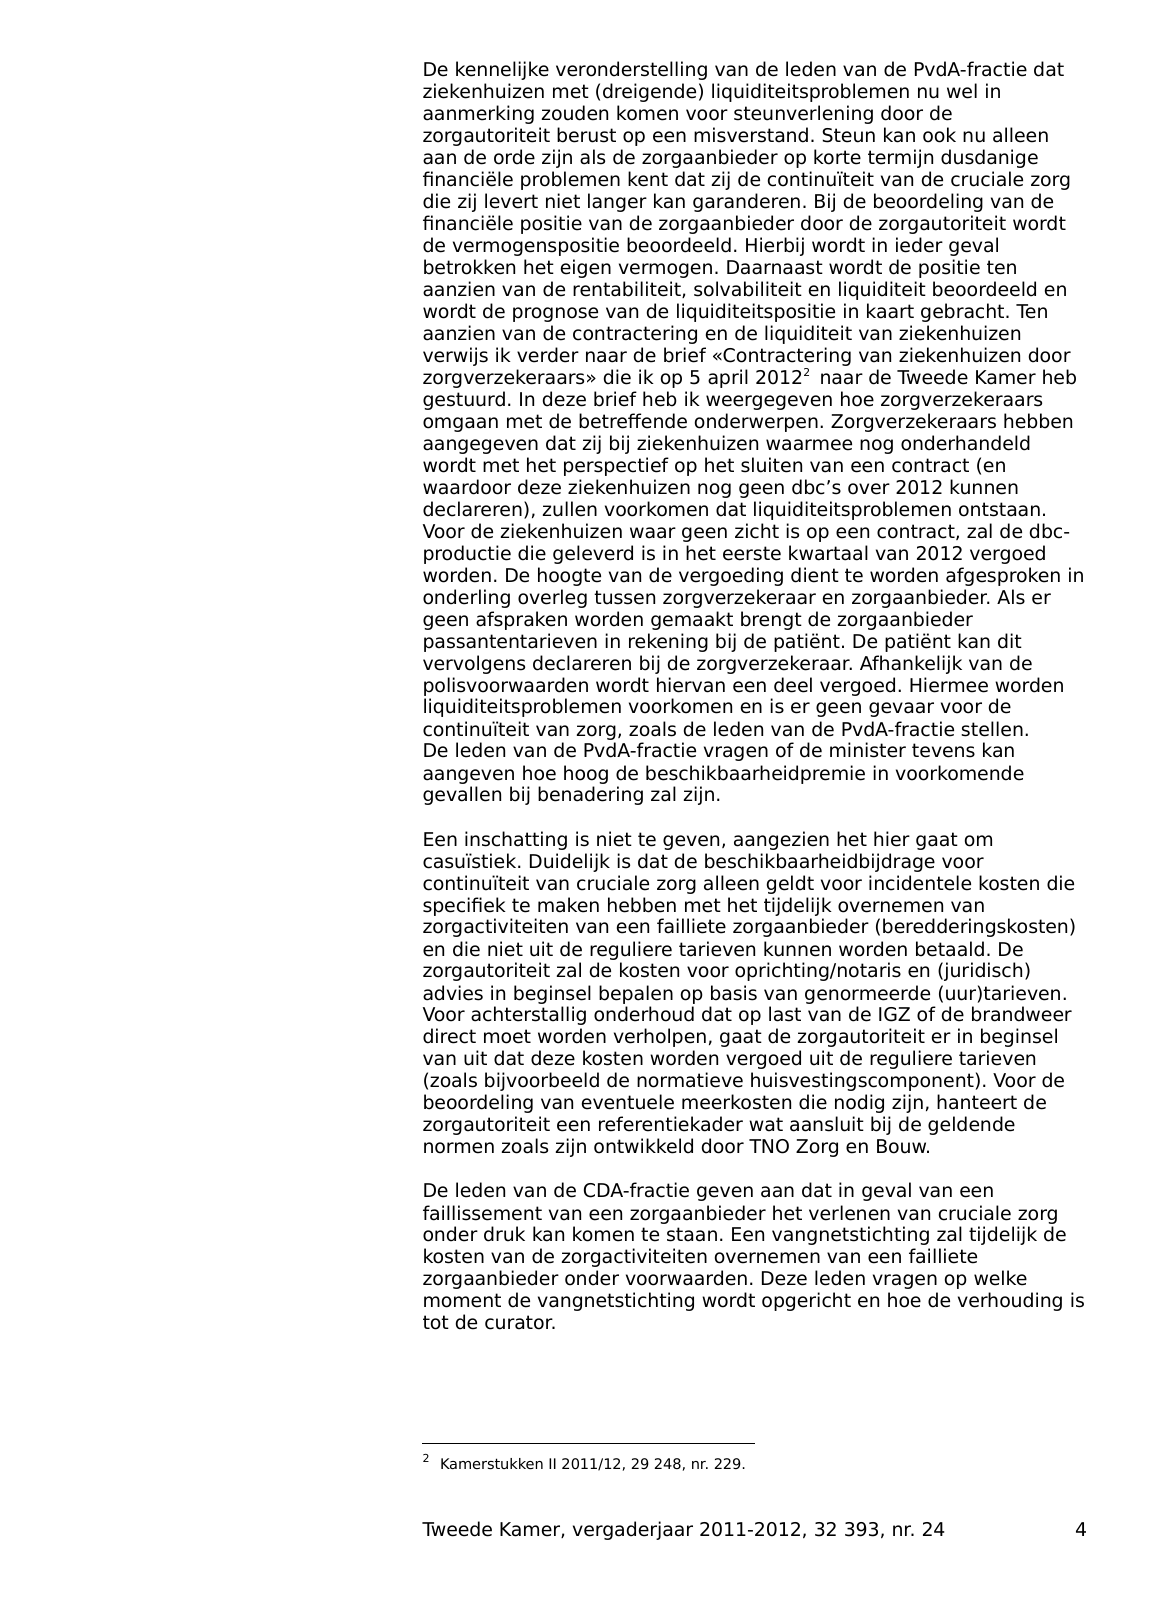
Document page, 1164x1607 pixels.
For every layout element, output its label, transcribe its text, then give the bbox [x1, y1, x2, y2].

text De kennelijke veronderstelling van de leden van de PvdA-fractie dat ziekenhuizen met (dreigende) liquiditeitsproblemen nu wel in aanmerking zouden komen voor steunverlening door de zorgautoriteit berust op een misverstand. Steun kan ook nu alleen aan de orde zijn als de zorgaanbieder op korte termijn dusdanige financiële problemen kent dat zij de continuïteit van de cruciale zorg die zij levert niet langer kan garanderen. Bij de beoordeling van de financiële positie van de zorgaanbieder door de zorgautoriteit wordt de vermogenspositie beoordeeld. Hierbij wordt in ieder geval betrokken het eigen vermogen. Daarnaast wordt de positie ten aanzien van de rentabiliteit, solvabiliteit en liquiditeit beoordeeld en wordt de prognose van de liquiditeitspositie in kaart gebracht. Ten aanzien van de contractering en de liquiditeit van ziekenhuizen verwijs ik verder naar de brief «Contractering van ziekenhuizen door zorgverzekeraars» die ik op 5 april 2012 naar de Tweede Kamer heb gestuurd. In deze brief heb ik weergegeven hoe zorgverzekeraars omgaan met de betreffende onderwerpen. Zorgverzekeraars hebben aangegeven dat zij bij ziekenhuizen waarmee nog onderhandeld wordt met het perspectief op het sluiten van een contract (en waardoor deze ziekenhuizen nog geen dbc’s over 2012 kunnen declareren), zullen voorkomen dat liquiditeitsproblemen ontstaan. Voor de ziekenhuizen waar geen zicht is op een contract, zal de dbc-productie die geleverd is in het eerste kwartaal van 2012 vergoed worden. De hoogte van de vergoeding dient te worden afgesproken in onderling overleg tussen zorgverzekeraar en zorgaanbieder. Als er geen afspraken worden gemaakt brengt de zorgaanbieder passantentarieven in rekening bij de patiënt. De patiënt kan dit vervolgens declareren bij de zorgverzekeraar. Afhankelijk van de polisvoorwaarden wordt hiervan een deel vergoed. Hiermee worden liquiditeitsproblemen voorkomen en is er geen gevaar voor de continuïteit van zorg, zoals de leden van de PvdA-fractie stellen. [422, 59, 1087, 740]
text De leden van de PvdA-fractie vragen of de minister tevens kan aangeven hoe hoog de beschikbaarheidpremie in voorkomende gevallen bij benadering zal zijn. [422, 740, 1087, 806]
text Een inschatting is niet te geven, aangezien het hier gaat om casuïstiek. Duidelijk is dat de beschikbaarheidbijdrage voor continuïteit van cruciale zorg alleen geldt voor incidentele kosten die specifiek te maken hebben met het tijdelijk overnemen van zorgactiviteiten van een failliete zorgaanbieder (beredderingskosten) en die niet uit de reguliere tarieven kunnen worden betaald. De zorgautoriteit zal de kosten voor oprichting/notaris en (juridisch) advies in beginsel bepalen op basis van genormeerde (uur)tarieven. Voor achterstallig onderhoud dat op last van de IGZ of de brandweer direct moet worden verholpen, gaat de zorgautoriteit er in beginsel van uit dat deze kosten worden vergoed uit de reguliere tarieven (zoals bijvoorbeeld de normatieve huisvestingscomponent). Voor de beoordeling van eventuele meerkosten die nodig zijn, hanteert de zorgautoriteit een referentiekader wat aansluit bij de geldende normen zoals zijn ontwikkeld door TNO Zorg en Bouw. [422, 828, 1087, 1158]
text Kamerstukken II 2011/12, 29 248, nr. 229. [422, 1452, 1087, 1474]
text De leden van de CDA-fractie geven aan dat in geval van een faillissement van een zorgaanbieder het verlenen van cruciale zorg onder druk kan komen te staan. Een vangnetstichting zal tijdelijk de kosten van de zorgactiviteiten overnemen van een failliete zorgaanbieder onder voorwaarden. Deze leden vragen op welke moment de vangnetstichting wordt opgericht en hoe de verhouding is tot de curator. [422, 1180, 1087, 1334]
